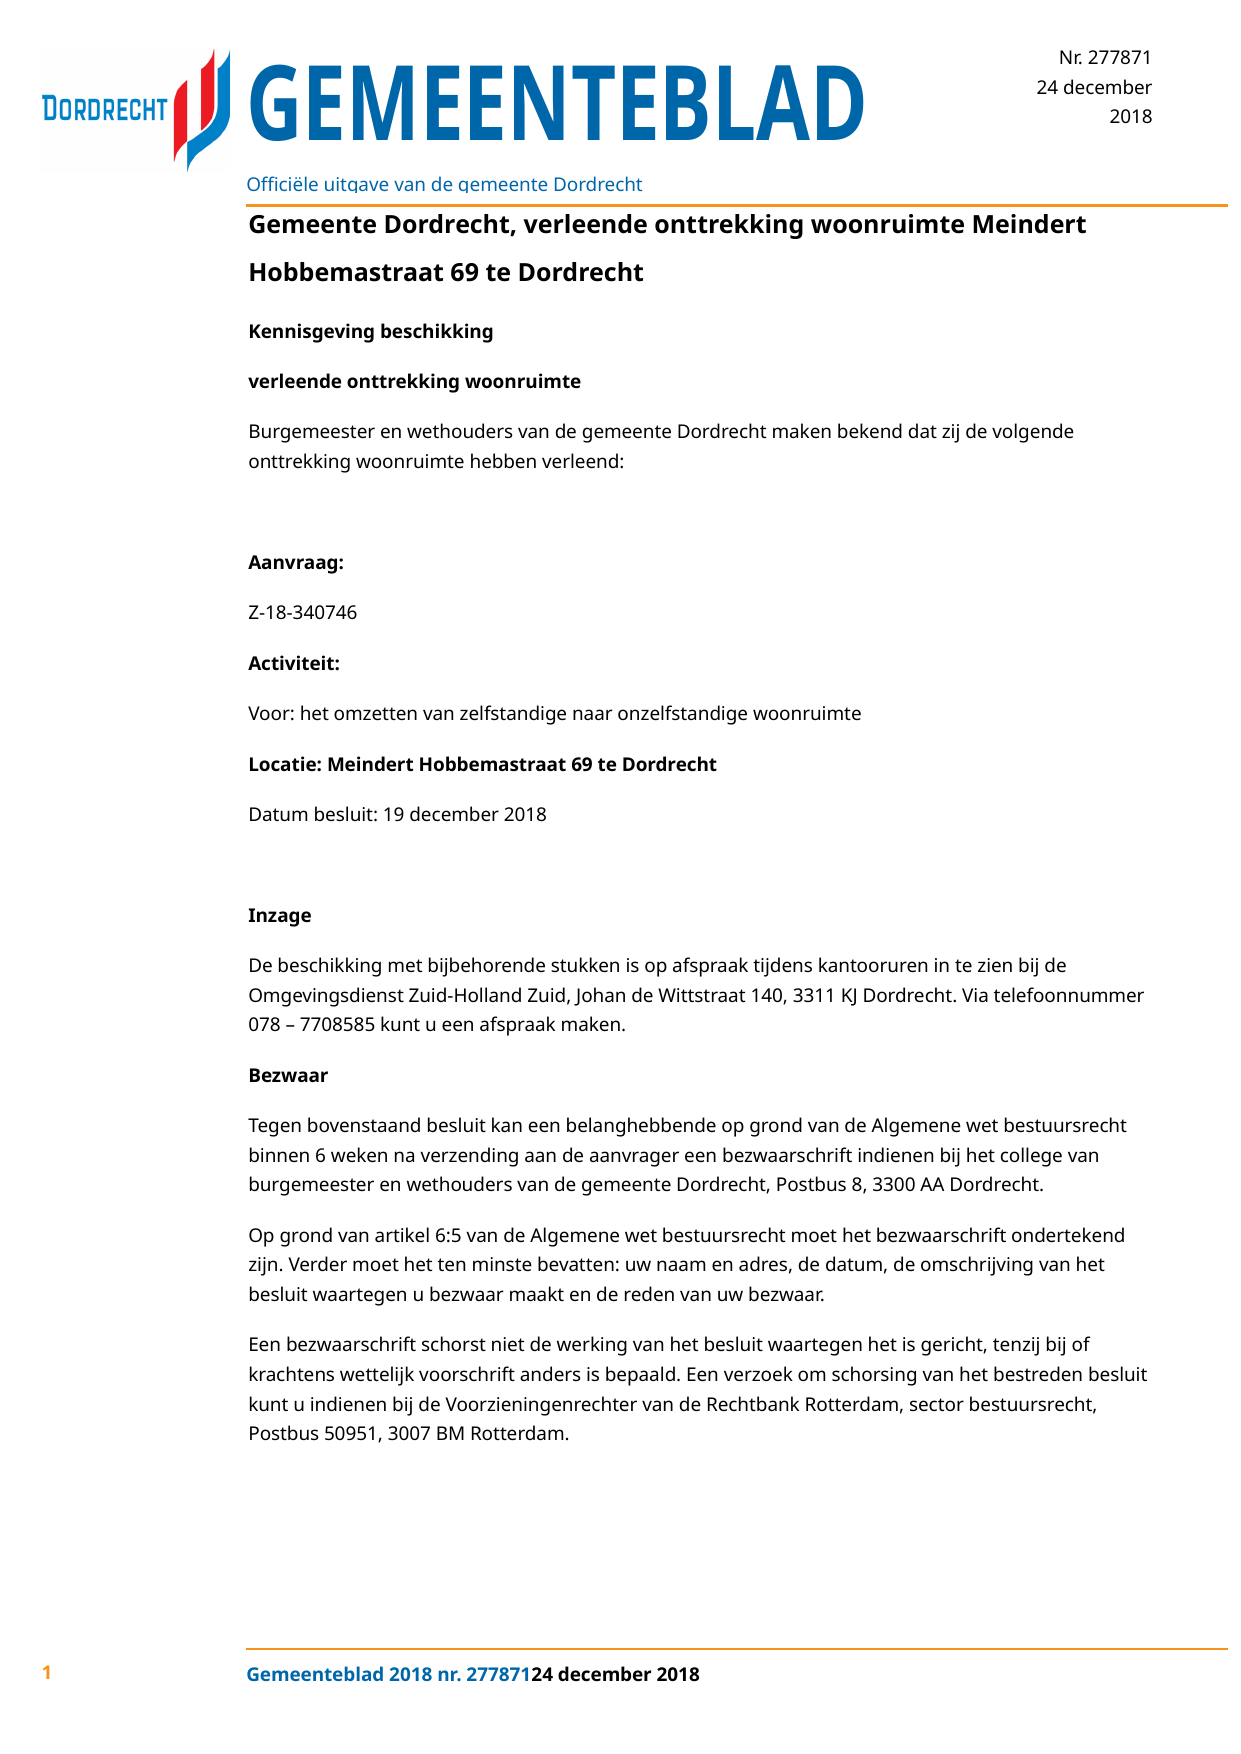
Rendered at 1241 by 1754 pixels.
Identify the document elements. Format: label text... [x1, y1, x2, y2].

text Tegen bovenstaand besluit kan een belanghebbende op grond van de Algemene wet bestuursrecht binnen 6 weken na verzending aan de aanvrager een bezwaarschrift indienen bij het college van burgemeester en wethouders van de gemeente Dordrecht, Postbus 8, 3300 AA Dordrecht. [248, 1112, 1152, 1197]
text Op grond van artikel 6:5 van de Algemene wet bestuursrecht moet het bezwaarschrift ondertekend zijn. Verder moet het ten minste bevatten: uw naam en adres, de datum, de omschrijving van het besluit waartegen u bezwaar maakt en de reden van uw bezwaar. [248, 1222, 1152, 1307]
text Activiteit: [248, 650, 1152, 676]
text Gemeente Dordrecht, verleende onttrekking woonruimte Meindert Hobbemastraat 69 te Dordrecht [248, 207, 1152, 288]
text Datum besluit: 19 december 2018 [248, 801, 1152, 827]
text Bezwaar [248, 1062, 1152, 1088]
text verleende onttrekking woonruimte [248, 368, 1152, 394]
picture [41, 47, 231, 172]
text Aanvraag: [248, 549, 1152, 575]
text Z-18-340746 [248, 599, 1152, 625]
text De beschikking met bijbehorende stukken is op afspraak tijdens kantooruren in te zien bij de Omgevingsdienst Zuid-Holland Zuid, Johan de Wittstraat 140, 3311 KJ Dordrecht. Via telefoonnummer 078 – 7708585 kunt u een afspraak maken. [248, 952, 1152, 1037]
text Locatie: Meindert Hobbemastraat 69 te Dordrecht [248, 751, 1152, 777]
text Inzage [248, 902, 1152, 928]
text Kennisgeving beschikking [248, 318, 1152, 344]
text Burgemeester en wethouders van de gemeente Dordrecht maken bekend dat zij de volgende onttrekking woonruimte hebben verleend: [248, 419, 1152, 474]
text Een bezwaarschrift schorst niet de werking van het besluit waartegen het is gericht, tenzij bij of krachtens wettelijk voorschrift anders is bepaald. Een verzoek om schorsing van het bestreden besluit kunt u indienen bij de Voorzieningenrechter van de Rechtbank Rotterdam, sector bestuursrecht, Postbus 50951, 3007 BM Rotterdam. [248, 1332, 1152, 1446]
text Voor: het omzetten van zelfstandige naar onzelfstandige woonruimte [248, 700, 1152, 726]
